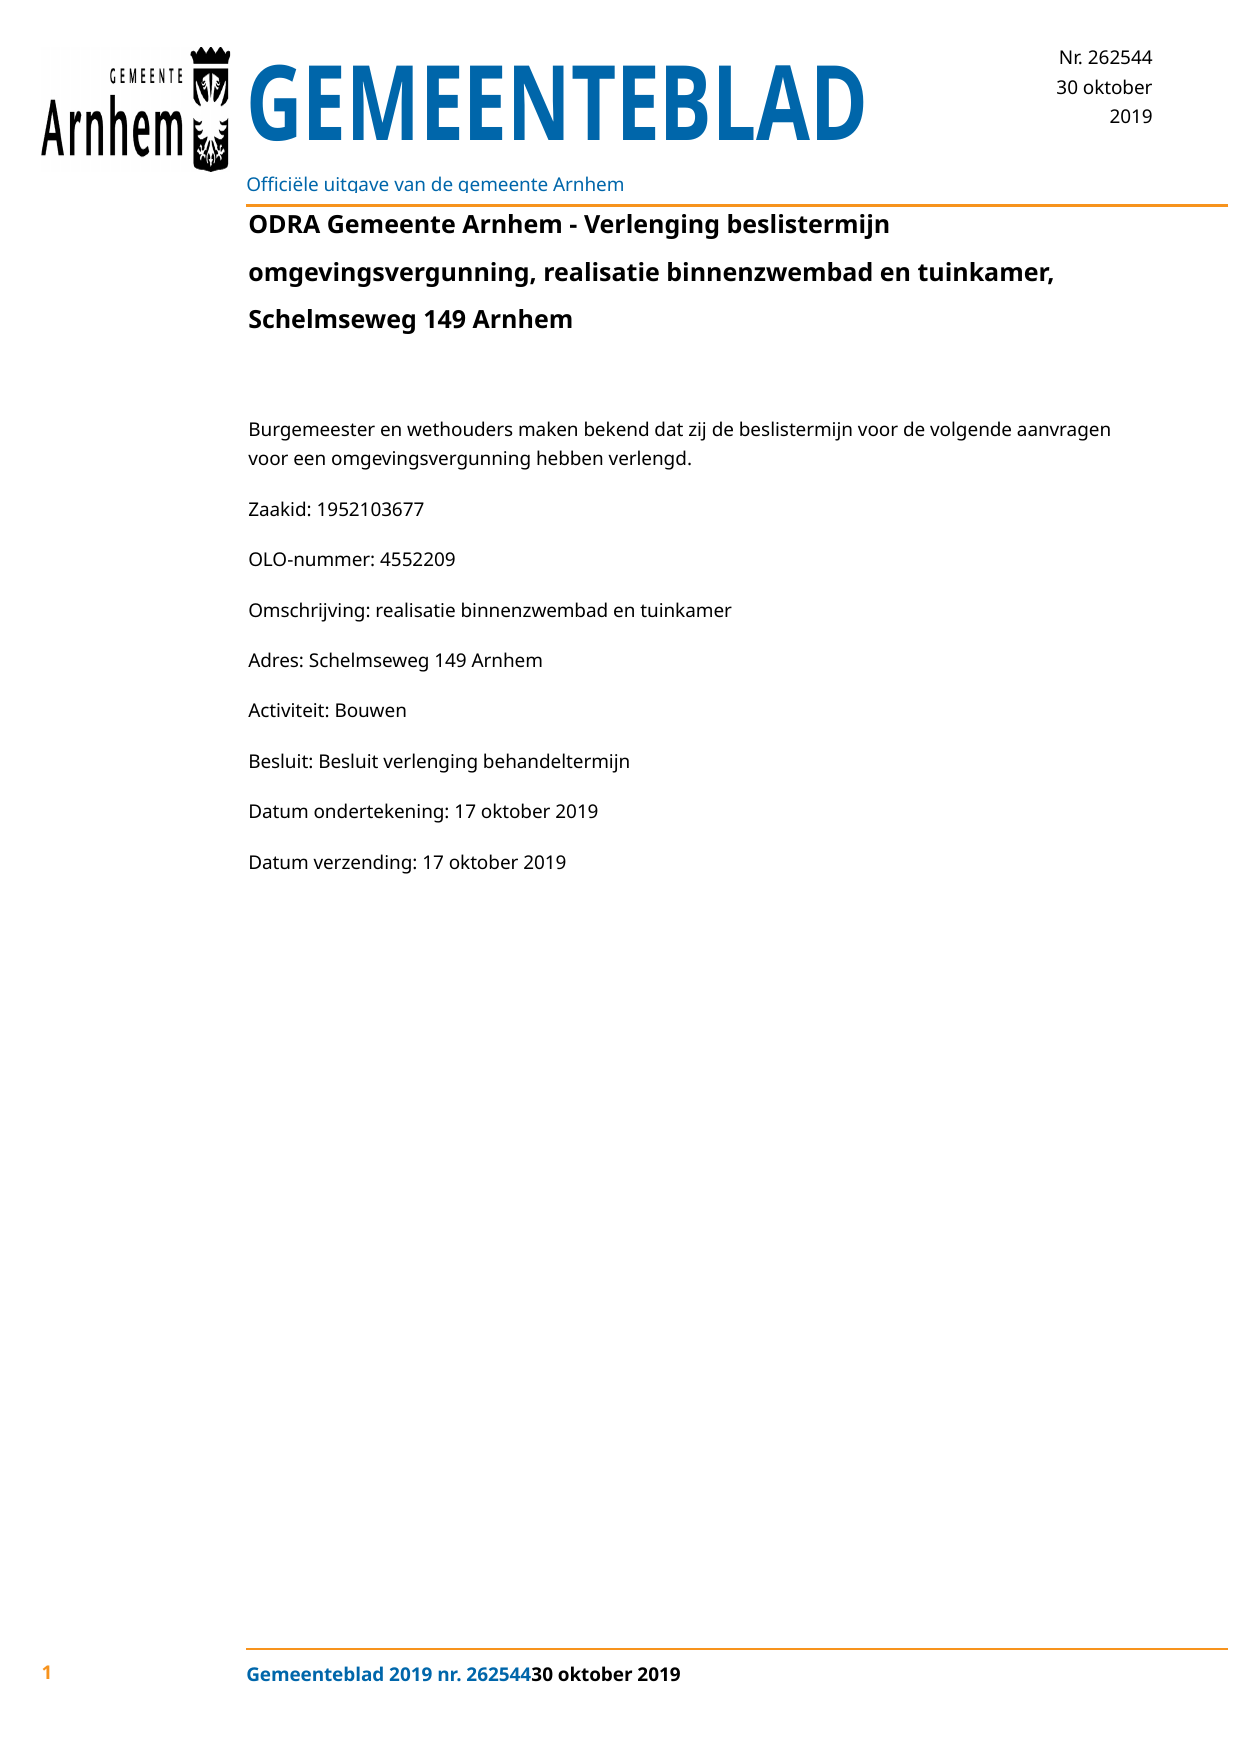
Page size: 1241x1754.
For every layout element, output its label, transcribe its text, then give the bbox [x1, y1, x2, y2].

text ODRA Gemeente Arnhem - Verlenging beslistermijn omgevingsvergunning, realisatie binnenzwembad en tuinkamer, Schelmseweg 149 Arnhem [248, 207, 1152, 336]
picture [41, 47, 231, 172]
text Zaakid: 1952103677 [248, 496, 1152, 522]
text OLO-nummer: 4552209 [248, 546, 1152, 572]
text Besluit: Besluit verlenging behandeltermijn [248, 748, 1152, 774]
text Burgemeester en wethouders maken bekend dat zij de beslistermijn voor de volgende aanvragen voor een omgevingsvergunning hebben verlengd. [248, 416, 1152, 471]
text Adres: Schelmseweg 149 Arnhem [248, 647, 1152, 673]
text Datum ondertekening: 17 oktober 2019 [248, 798, 1152, 824]
text Datum verzending: 17 oktober 2019 [248, 849, 1152, 874]
text Omschrijving: realisatie binnenzwembad en tuinkamer [248, 597, 1152, 622]
text Activiteit: Bouwen [248, 698, 1152, 723]
